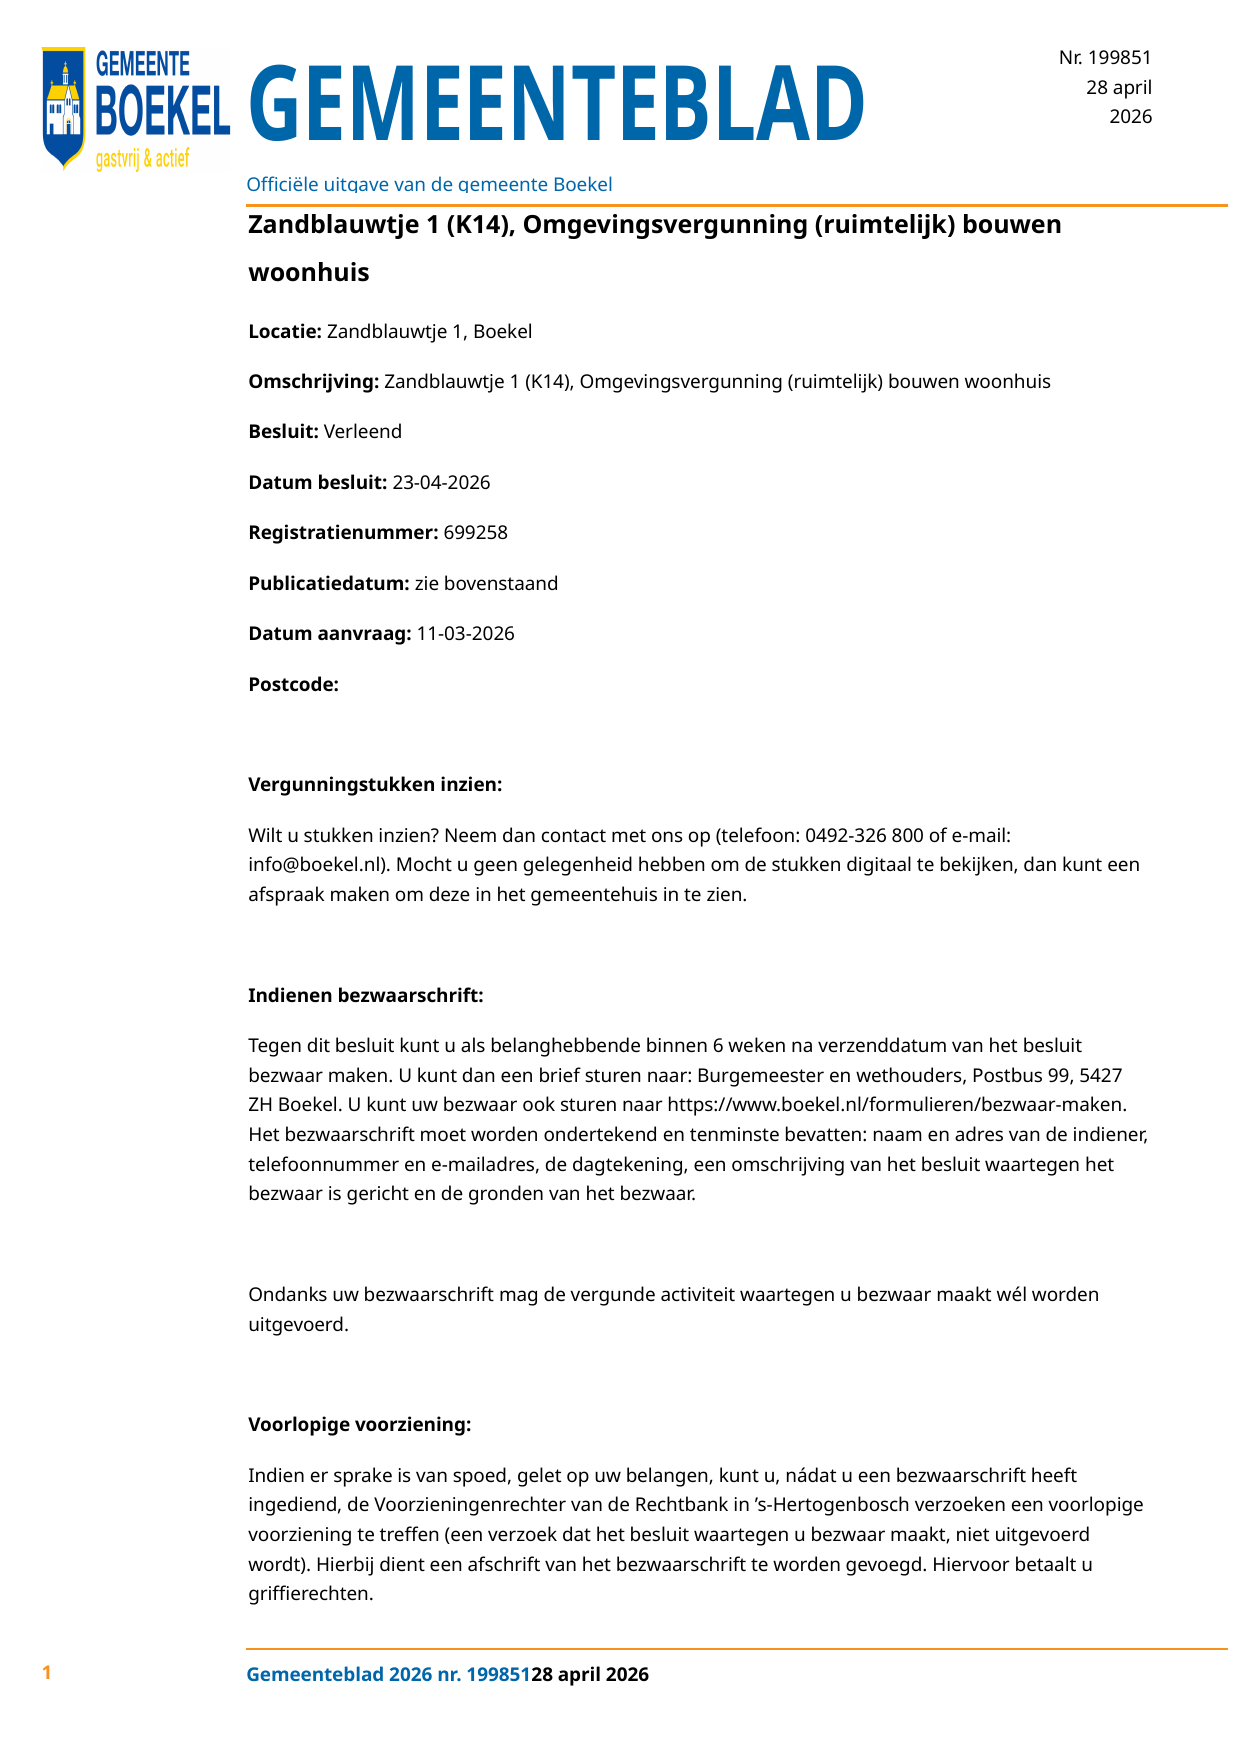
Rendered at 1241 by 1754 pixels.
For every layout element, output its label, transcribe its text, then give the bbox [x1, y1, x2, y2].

text Wilt u stukken inzien? Neem dan contact met ons op (telefoon: 0492-326 800 of e-mail: info@boekel.nl). Mocht u geen gelegenheid hebben om de stukken digitaal te bekijken, dan kunt een afspraak maken om deze in het gemeentehuis in te zien. [248, 822, 1152, 907]
text Registratienummer: 699258 [248, 519, 1152, 545]
text Postcode: [248, 671, 1152, 697]
text Besluit: Verleend [248, 419, 1152, 444]
text Datum besluit: 23-04-2026 [248, 469, 1152, 495]
text Indienen bezwaarschrift: [248, 982, 1152, 1008]
text Omschrijving: Zandblauwtje 1 (K14), Omgevingsvergunning (ruimtelijk) bouwen woonhuis [248, 368, 1152, 394]
text Publicatiedatum: zie bovenstaand [248, 570, 1152, 596]
text Zandblauwtje 1 (K14), Omgevingsvergunning (ruimtelijk) bouwen woonhuis [248, 207, 1152, 288]
text Voorlopige voorziening: [248, 1412, 1152, 1437]
text Locatie: Zandblauwtje 1, Boekel [248, 318, 1152, 344]
text Vergunningstukken inzien: [248, 772, 1152, 797]
text Ondanks uw bezwaarschrift mag de vergunde activiteit waartegen u bezwaar maakt wél worden uitgevoerd. [248, 1281, 1152, 1337]
text Indien er sprake is van spoed, gelet op uw belangen, kunt u, nádat u een bezwaarschrift heeft ingediend, de Voorzieningenrechter van de Rechtbank in ’s-Hertogenbosch verzoeken een voorlopige voorziening te treffen (een verzoek dat het besluit waartegen u bezwaar maakt, niet uitgevoerd wordt). Hierbij dient een afschrift van het bezwaarschrift te worden gevoegd. Hiervoor betaalt u griffierechten. [248, 1462, 1152, 1606]
picture [41, 47, 231, 172]
text Datum aanvraag: 11-03-2026 [248, 620, 1152, 646]
text Tegen dit besluit kunt u als belanghebbende binnen 6 weken na verzenddatum van het besluit bezwaar maken. U kunt dan een brief sturen naar: Burgemeester en wethouders, Postbus 99, 5427 ZH Boekel. U kunt uw bezwaar ook sturen naar https://www.boekel.nl/formulieren/bezwaar-maken. Het bezwaarschrift moet worden ondertekend en tenminste bevatten: naam en adres van de indiener, telefoonnummer en e-mailadres, de dagtekening, een omschrijving van het besluit waartegen het bezwaar is gericht en de gronden van het bezwaar. [248, 1032, 1152, 1206]
